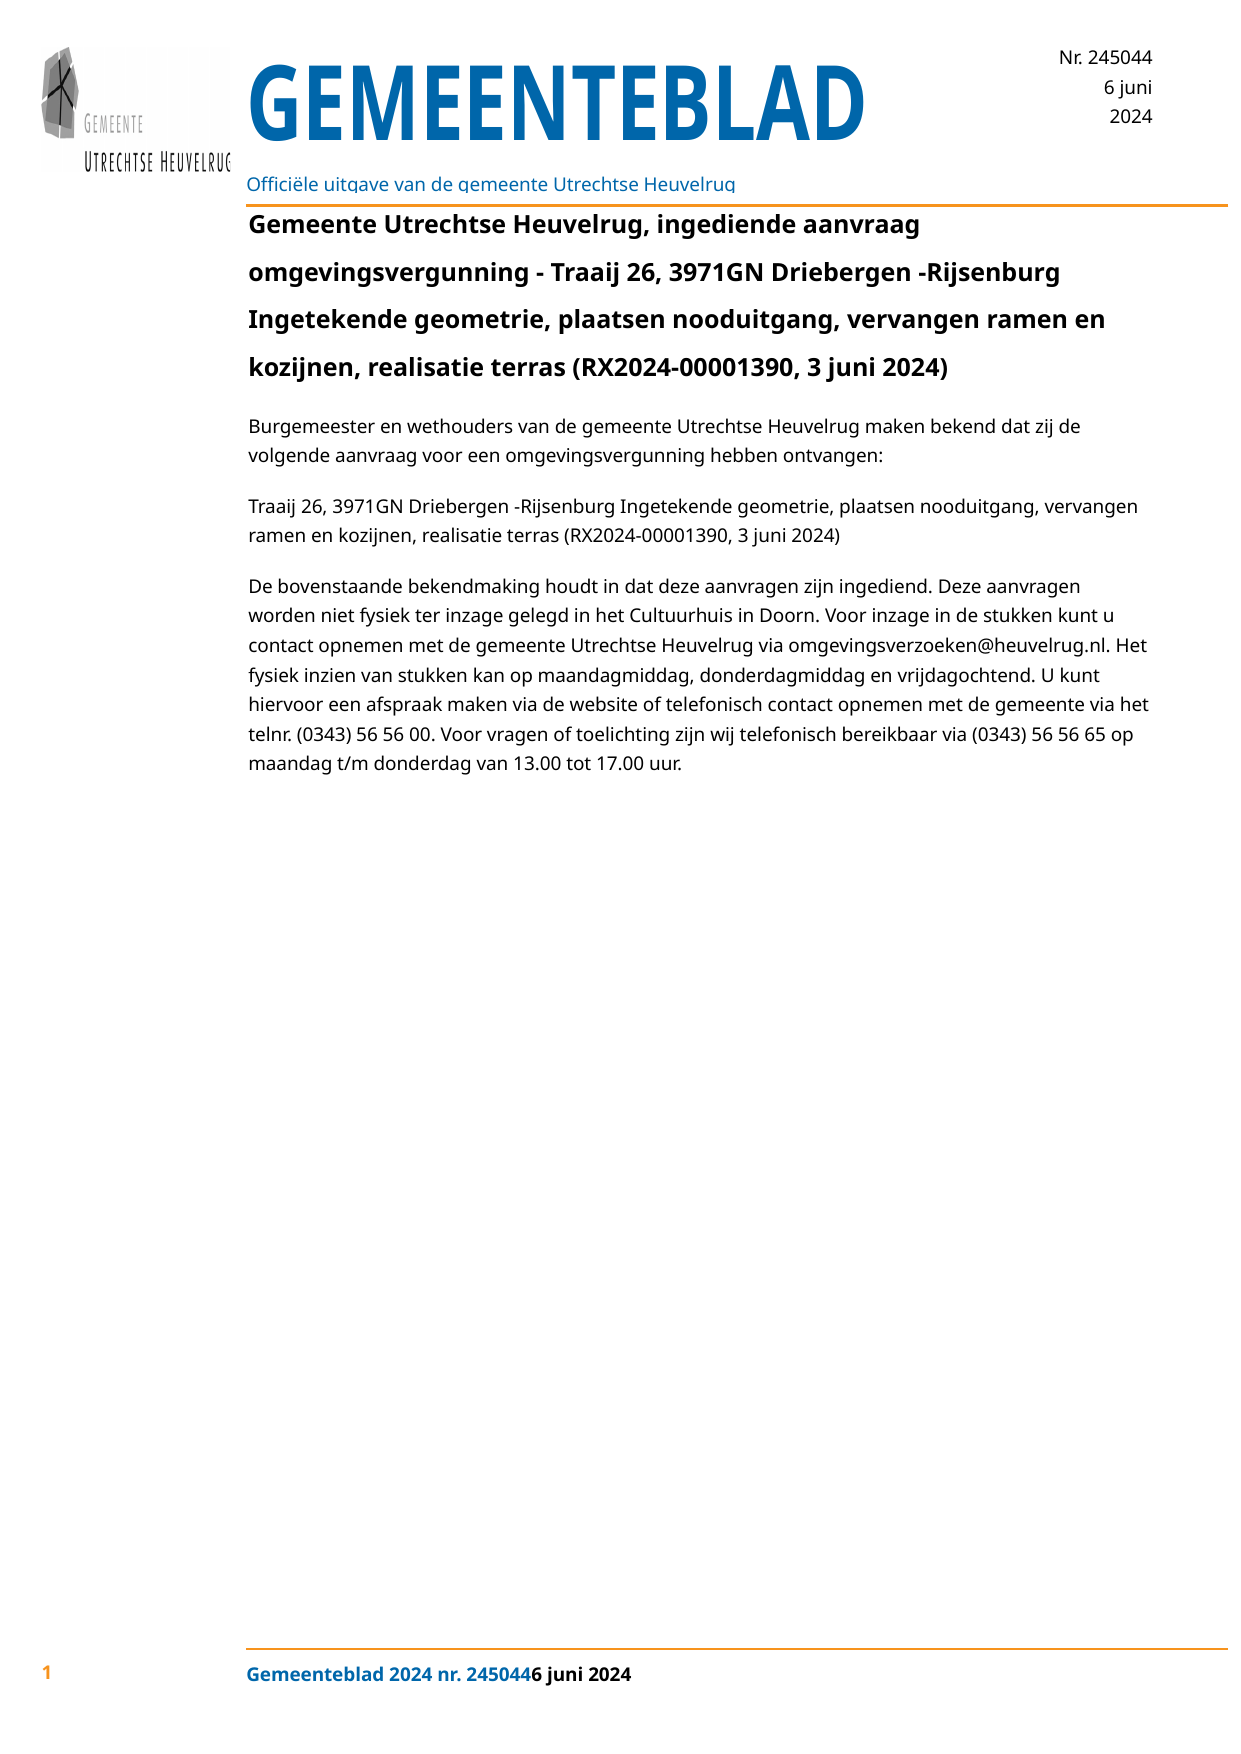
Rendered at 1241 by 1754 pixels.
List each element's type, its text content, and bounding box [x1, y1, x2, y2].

text Gemeente Utrechtse Heuvelrug, ingediende aanvraag omgevingsvergunning - Traaij 26, 3971GN Driebergen -Rijsenburg Ingetekende geometrie, plaatsen nooduitgang, vervangen ramen en kozijnen, realisatie terras (RX2024-00001390, 3 juni 2024) [248, 207, 1152, 384]
text Burgemeester en wethouders van de gemeente Utrechtse Heuvelrug maken bekend dat zij de volgende aanvraag voor een omgevingsvergunning hebben ontvangen: [248, 413, 1152, 468]
text Traaij 26, 3971GN Driebergen -Rijsenburg Ingetekende geometrie, plaatsen nooduitgang, vervangen ramen en kozijnen, realisatie terras (RX2024-00001390, 3 juni 2024) [248, 493, 1152, 548]
text De bovenstaande bekendmaking houdt in dat deze aanvragen zijn ingediend. Deze aanvragen worden niet fysiek ter inzage gelegd in het Cultuurhuis in Doorn. Voor inzage in de stukken kunt u contact opnemen met de gemeente Utrechtse Heuvelrug via omgevingsverzoeken@heuvelrug.nl. Het fysiek inzien van stukken kan op maandagmiddag, donderdagmiddag en vrijdagochtend. U kunt hiervoor een afspraak maken via de website of telefonisch contact opnemen met de gemeente via het telnr. (0343) 56 56 00. Voor vragen of toelichting zijn wij telefonisch bereikbaar via (0343) 56 56 65 op maandag t/m donderdag van 13.00 tot 17.00 uur. [248, 573, 1152, 776]
picture [41, 47, 231, 172]
